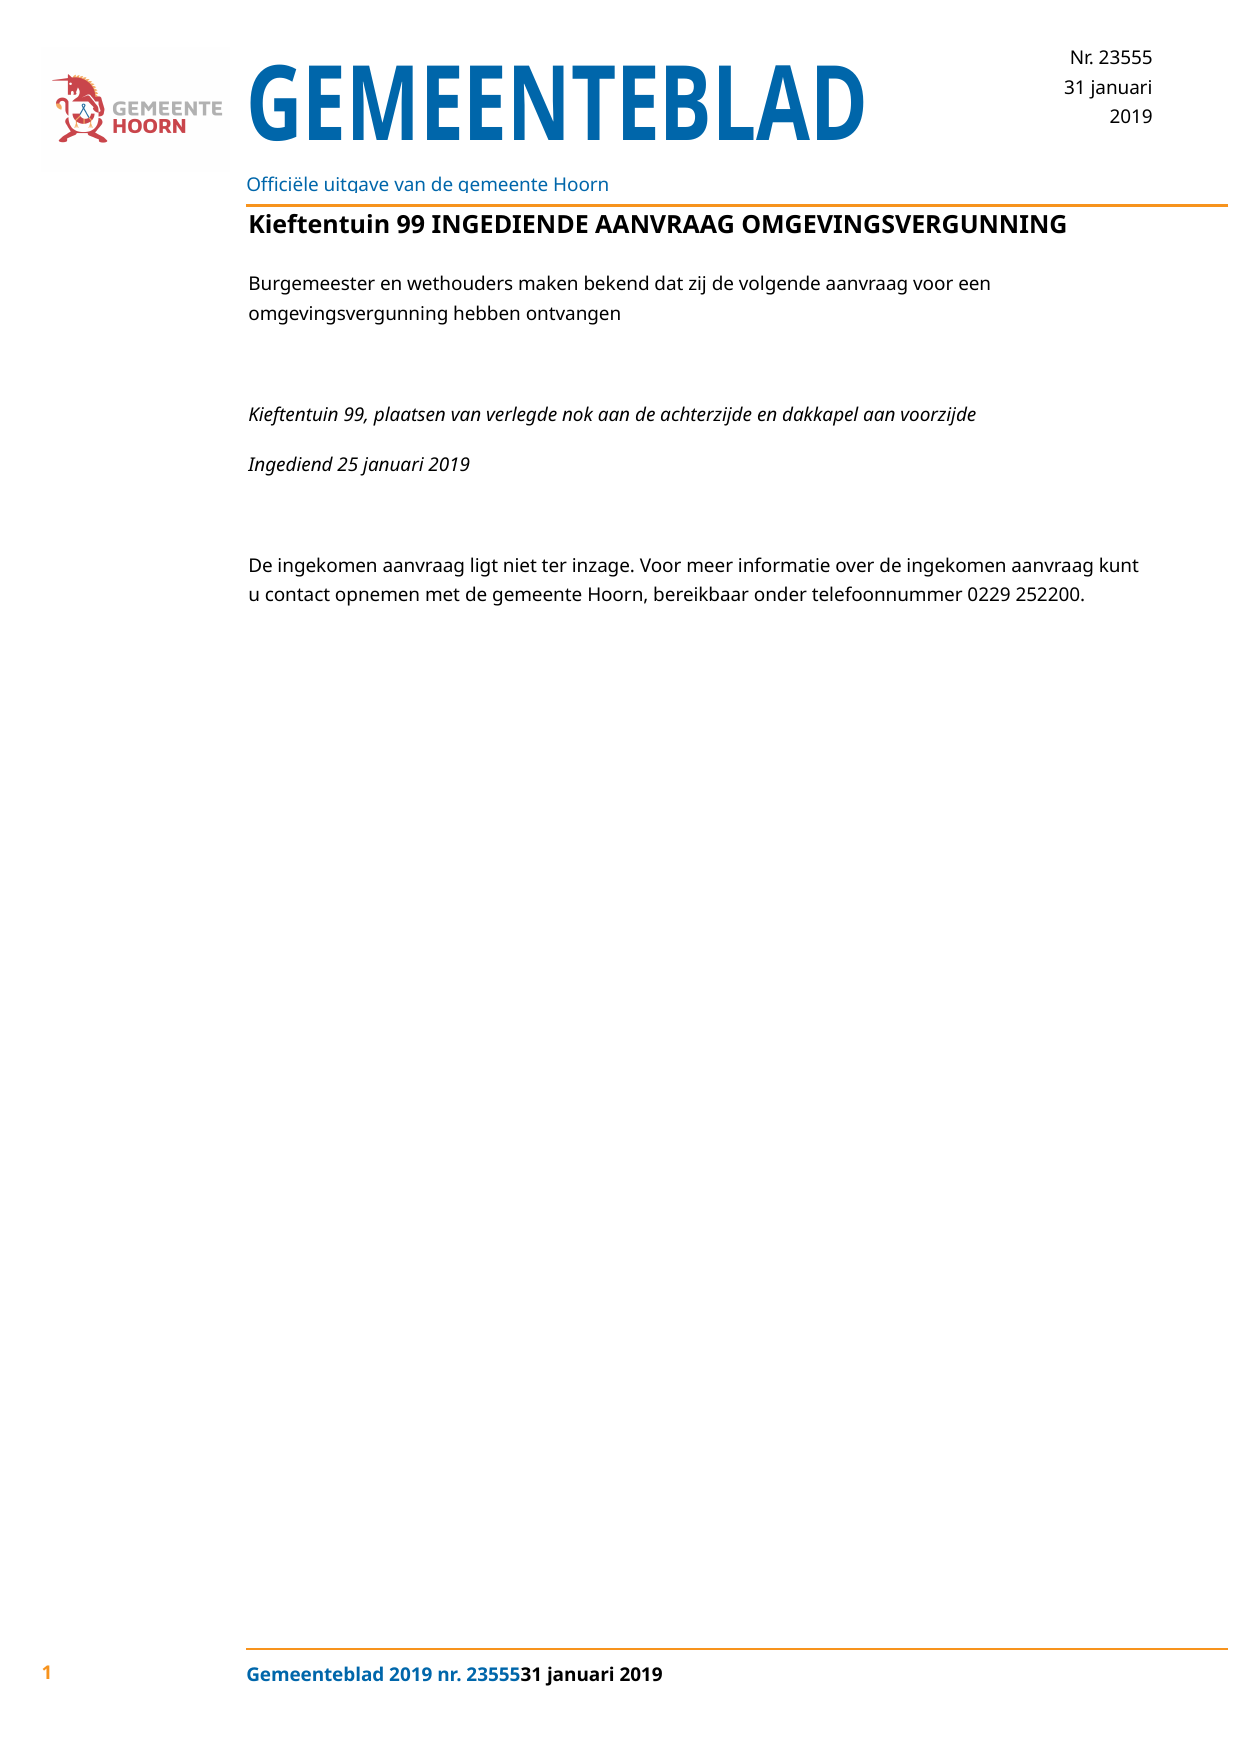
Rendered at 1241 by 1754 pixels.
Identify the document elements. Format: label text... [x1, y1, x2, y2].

picture [41, 47, 231, 172]
text Burgemeester en wethouders maken bekend dat zij de volgende aanvraag voor een omgevingsvergunning hebben ontvangen [248, 270, 1152, 326]
text De ingekomen aanvraag ligt niet ter inzage. Voor meer informatie over de ingekomen aanvraag kunt u contact opnemen met de gemeente Hoorn, bereikbaar onder telefoonnummer 0229 252200. [248, 552, 1152, 607]
text Ingediend 25 januari 2019 [248, 451, 1152, 477]
text Kieftentuin 99 INGEDIENDE AANVRAAG OMGEVINGSVERGUNNING [248, 207, 1152, 241]
text Kieftentuin 99, plaatsen van verlegde nok aan de achterzijde en dakkapel aan voorzijde [248, 401, 1152, 426]
